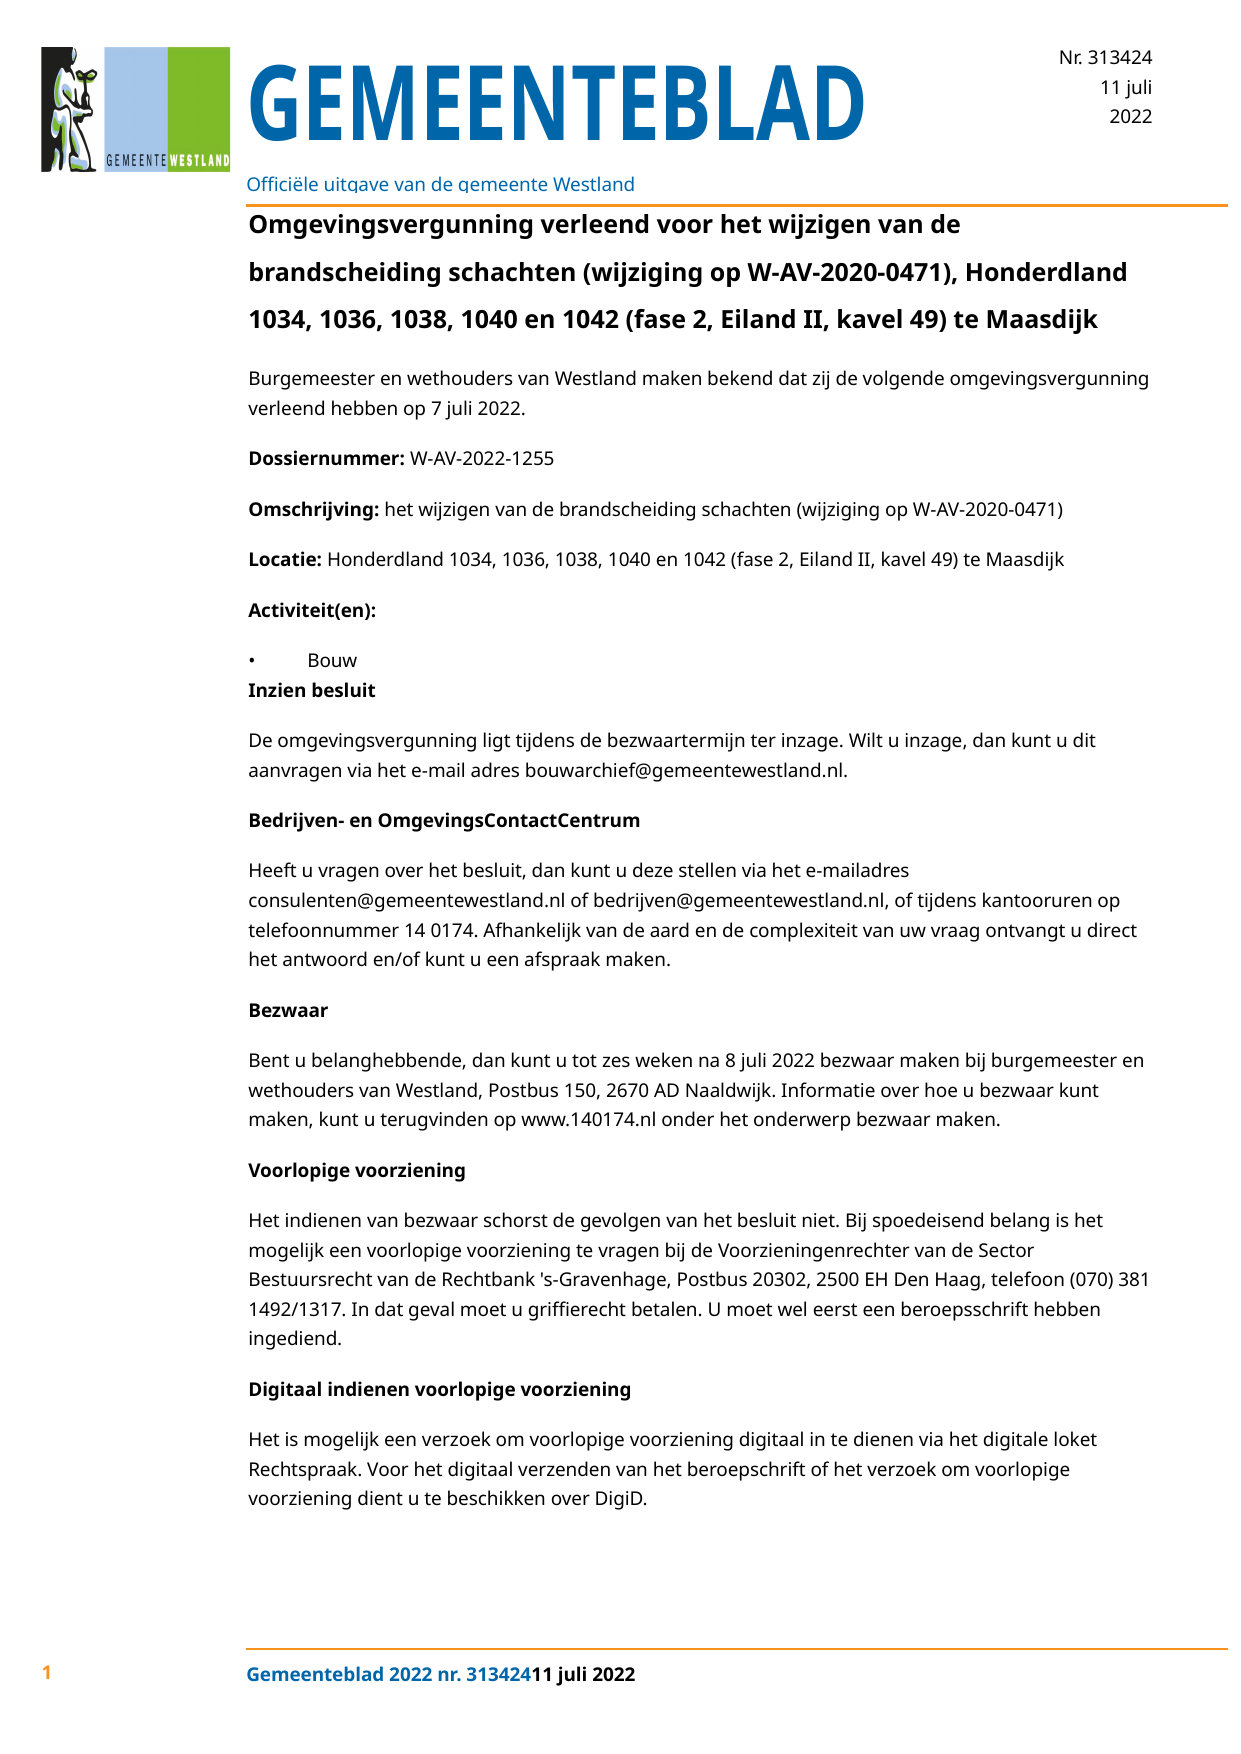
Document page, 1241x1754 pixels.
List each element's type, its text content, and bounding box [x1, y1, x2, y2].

text Het indienen van bezwaar schorst de gevolgen van het besluit niet. Bij spoedeisend belang is het mogelijk een voorlopige voorziening te vragen bij de Voorzieningenrechter van de Sector Bestuursrecht van de Rechtbank 's-Gravenhage, Postbus 20302, 2500 EH Den Haag, telefoon (070) 381 1492/1317. In dat geval moet u griffierecht betalen. U moet wel eerst een beroepsschrift hebben ingediend. [248, 1207, 1152, 1351]
text Locatie: Honderdland 1034, 1036, 1038, 1040 en 1042 (fase 2, Eiland II, kavel 49) te Maasdijk [248, 546, 1152, 572]
text Omgevingsvergunning verleend voor het wijzigen van de brandscheiding schachten (wijziging op W-AV-2020-0471), Honderdland 1034, 1036, 1038, 1040 en 1042 (fase 2, Eiland II, kavel 49) te Maasdijk [248, 207, 1152, 336]
text Burgemeester en wethouders van Westland maken bekend dat zij de volgende omgevingsvergunning verleend hebben op 7 juli 2022. [248, 366, 1152, 421]
text Voorlopige voorziening [248, 1157, 1152, 1182]
text Activiteit(en): [248, 597, 1152, 622]
text Inzien besluit [248, 677, 1152, 702]
text De omgevingsvergunning ligt tijdens de bezwaartermijn ter inzage. Wilt u inzage, dan kunt u dit aanvragen via het e-mail adres bouwarchief@gemeentewestland.nl. [248, 727, 1152, 782]
text Digitaal indienen voorlopige voorziening [248, 1376, 1152, 1402]
text Omschrijving: het wijzigen van de brandscheiding schachten (wijziging op W-AV-2020-0471) [248, 496, 1152, 522]
picture [41, 47, 231, 172]
text Bent u belanghebbende, dan kunt u tot zes weken na 8 juli 2022 bezwaar maken bij burgemeester en wethouders van Westland, Postbus 150, 2670 AD Naaldwijk. Informatie over hoe u bezwaar kunt maken, kunt u terugvinden op www.140174.nl onder het onderwerp bezwaar maken. [248, 1047, 1152, 1132]
list Bouw [248, 647, 1152, 673]
text Dossiernummer: W-AV-2022-1255 [248, 446, 1152, 471]
text Heeft u vragen over het besluit, dan kunt u deze stellen via het e-mailadres consulenten@gemeentewestland.nl of bedrijven@gemeentewestland.nl, of tijdens kantooruren op telefoonnummer 14 0174. Afhankelijk van de aard en de complexiteit van uw vraag ontvangt u direct het antwoord en/of kunt u een afspraak maken. [248, 858, 1152, 972]
text Bezwaar [248, 997, 1152, 1022]
text Het is mogelijk een verzoek om voorlopige voorziening digitaal in te dienen via het digitale loket Rechtspraak. Voor het digitaal verzenden van het beroepschrift of het verzoek om voorlopige voorziening dient u te beschikken over DigiD. [248, 1426, 1152, 1511]
text Bedrijven- en OmgevingsContactCentrum [248, 807, 1152, 833]
